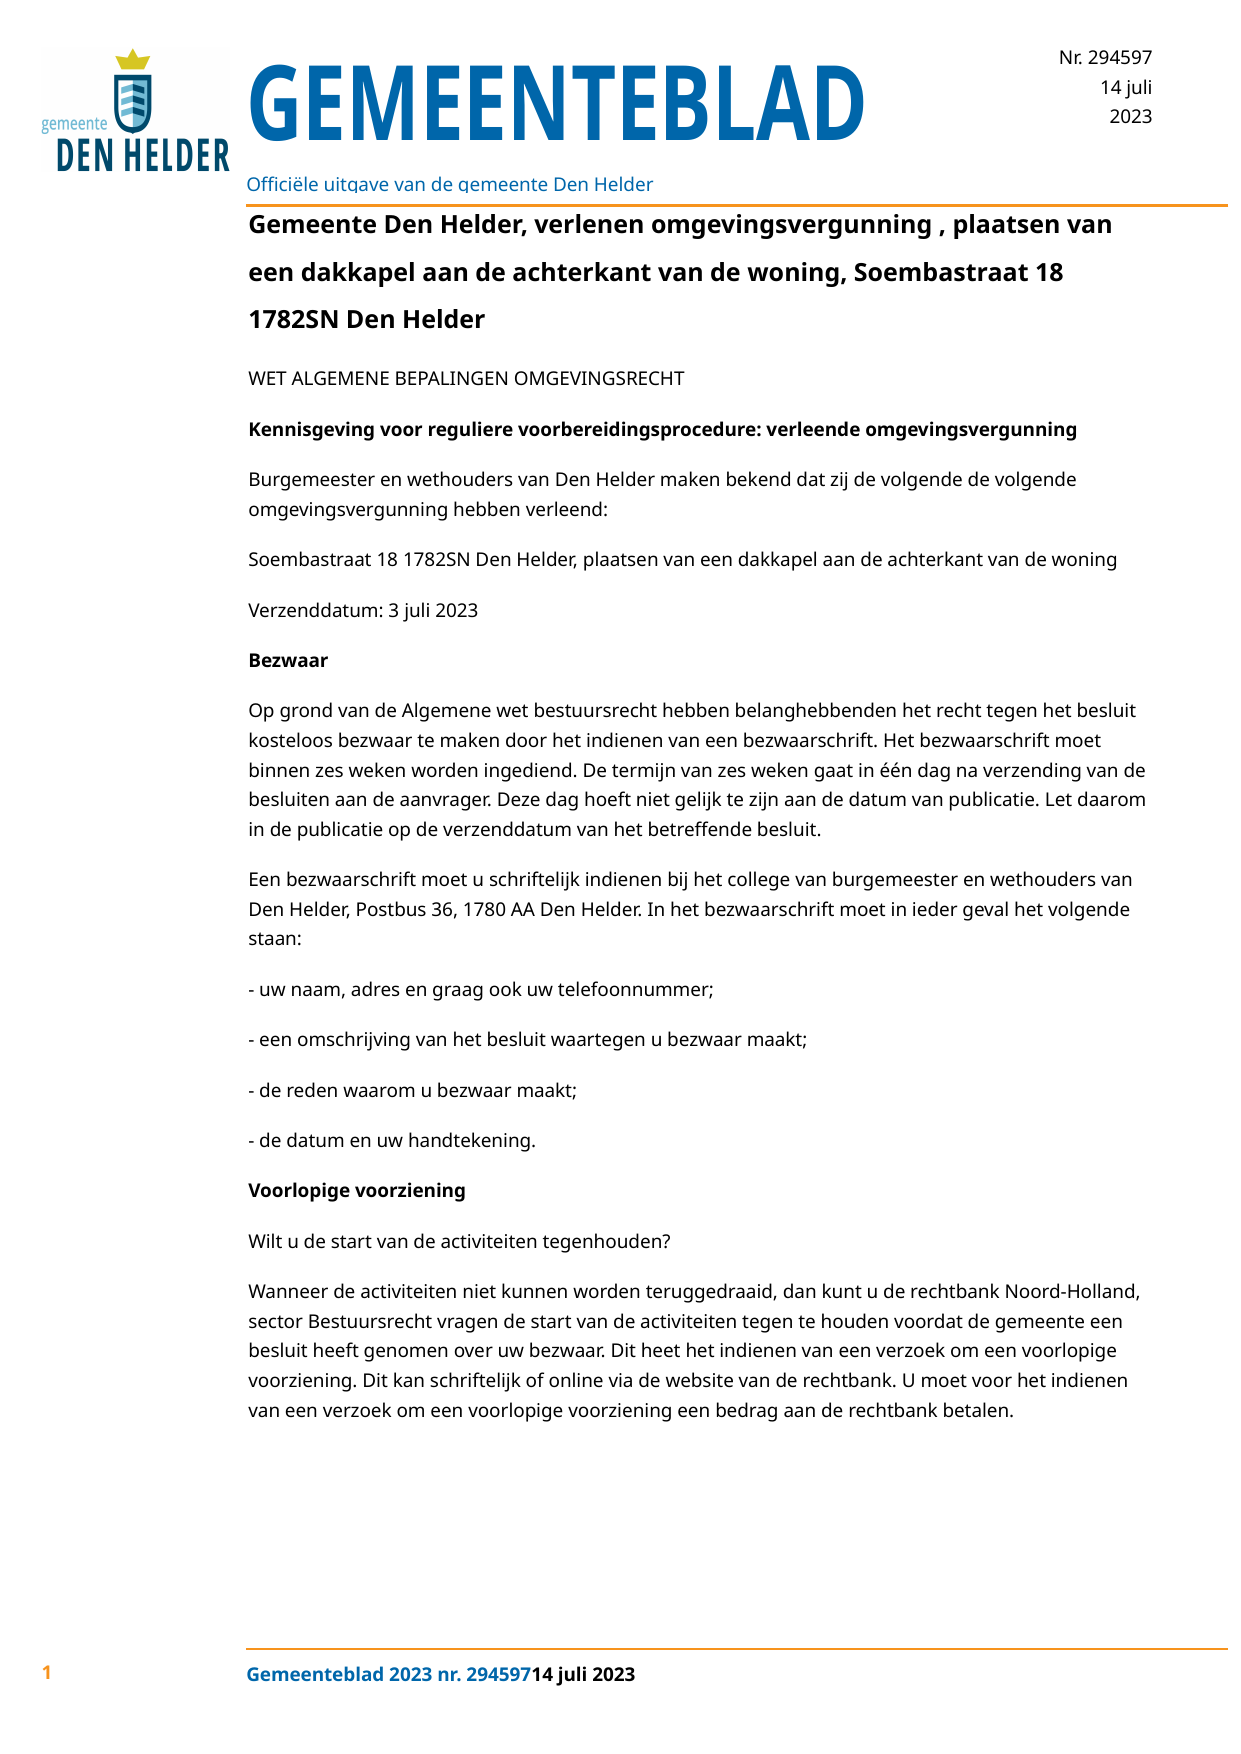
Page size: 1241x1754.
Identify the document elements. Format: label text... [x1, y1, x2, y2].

picture [41, 47, 231, 172]
text - een omschrijving van het besluit waartegen u bezwaar maakt; [248, 1026, 1152, 1052]
text Verzenddatum: 3 juli 2023 [248, 597, 1152, 622]
text Soembastraat 18 1782SN Den Helder, plaatsen van een dakkapel aan de achterkant van de woning [248, 546, 1152, 572]
text Een bezwaarschrift moet u schriftelijk indienen bij het college van burgemeester en wethouders van Den Helder, Postbus 36, 1780 AA Den Helder. In het bezwaarschrift moet in ieder geval het volgende staan: [248, 866, 1152, 951]
text - de datum en uw handtekening. [248, 1127, 1152, 1153]
text Gemeente Den Helder, verlenen omgevingsvergunning , plaatsen van een dakkapel aan de achterkant van de woning, Soembastraat 18 1782SN Den Helder [248, 207, 1152, 336]
text Bezwaar [248, 647, 1152, 673]
picture [182, 144, 187, 165]
picture [100, 154, 106, 172]
picture [63, 144, 68, 165]
text - de reden waarom u bezwaar maakt; [248, 1077, 1152, 1102]
text Wilt u de start van de activiteiten tegenhouden? [248, 1228, 1152, 1254]
text - uw naam, adres en graag ook uw telefoonnummer; [248, 976, 1152, 1002]
text Burgemeester en wethouders van Den Helder maken bekend dat zij de volgende de volgende omgevingsvergunning hebben verleend: [248, 466, 1152, 522]
picture [130, 157, 135, 172]
text Op grond van de Algemene wet bestuursrecht hebben belanghebbenden het recht tegen het besluit kosteloos bezwaar te maken door het indienen van een bezwaarschrift. Het bezwaarschrift moet binnen zes weken worden ingediend. De termijn van zes weken gaat in één dag na verzending van de besluiten aan de aanvrager. Deze dag hoeft niet gelijk te zijn aan de datum van publicatie. Let daarom in de publicatie op de verzenddatum van het betreffende besluit. [248, 698, 1152, 842]
text Kennisgeving voor reguliere voorbereidingsprocedure: verleende omgevingsvergunning [248, 416, 1152, 442]
text WET ALGEMENE BEPALINGEN OMGEVINGSRECHT [248, 366, 1152, 391]
text Voorlopige voorziening [248, 1178, 1152, 1203]
text Wanneer de activiteiten niet kunnen worden teruggedraaid, dan kunt u de rechtbank Noord-Holland, sector Bestuursrecht vragen de start van de activiteiten tegen te houden voordat de gemeente een besluit heeft genomen over uw bezwaar. Dit heet het indienen van een verzoek om een voorlopige voorziening. Dit kan schriftelijk of online via de website van de rechtbank. U moet voor het indienen van een verzoek om een voorlopige voorziening een bedrag aan de rechtbank betalen. [248, 1278, 1152, 1422]
picture [220, 160, 224, 172]
